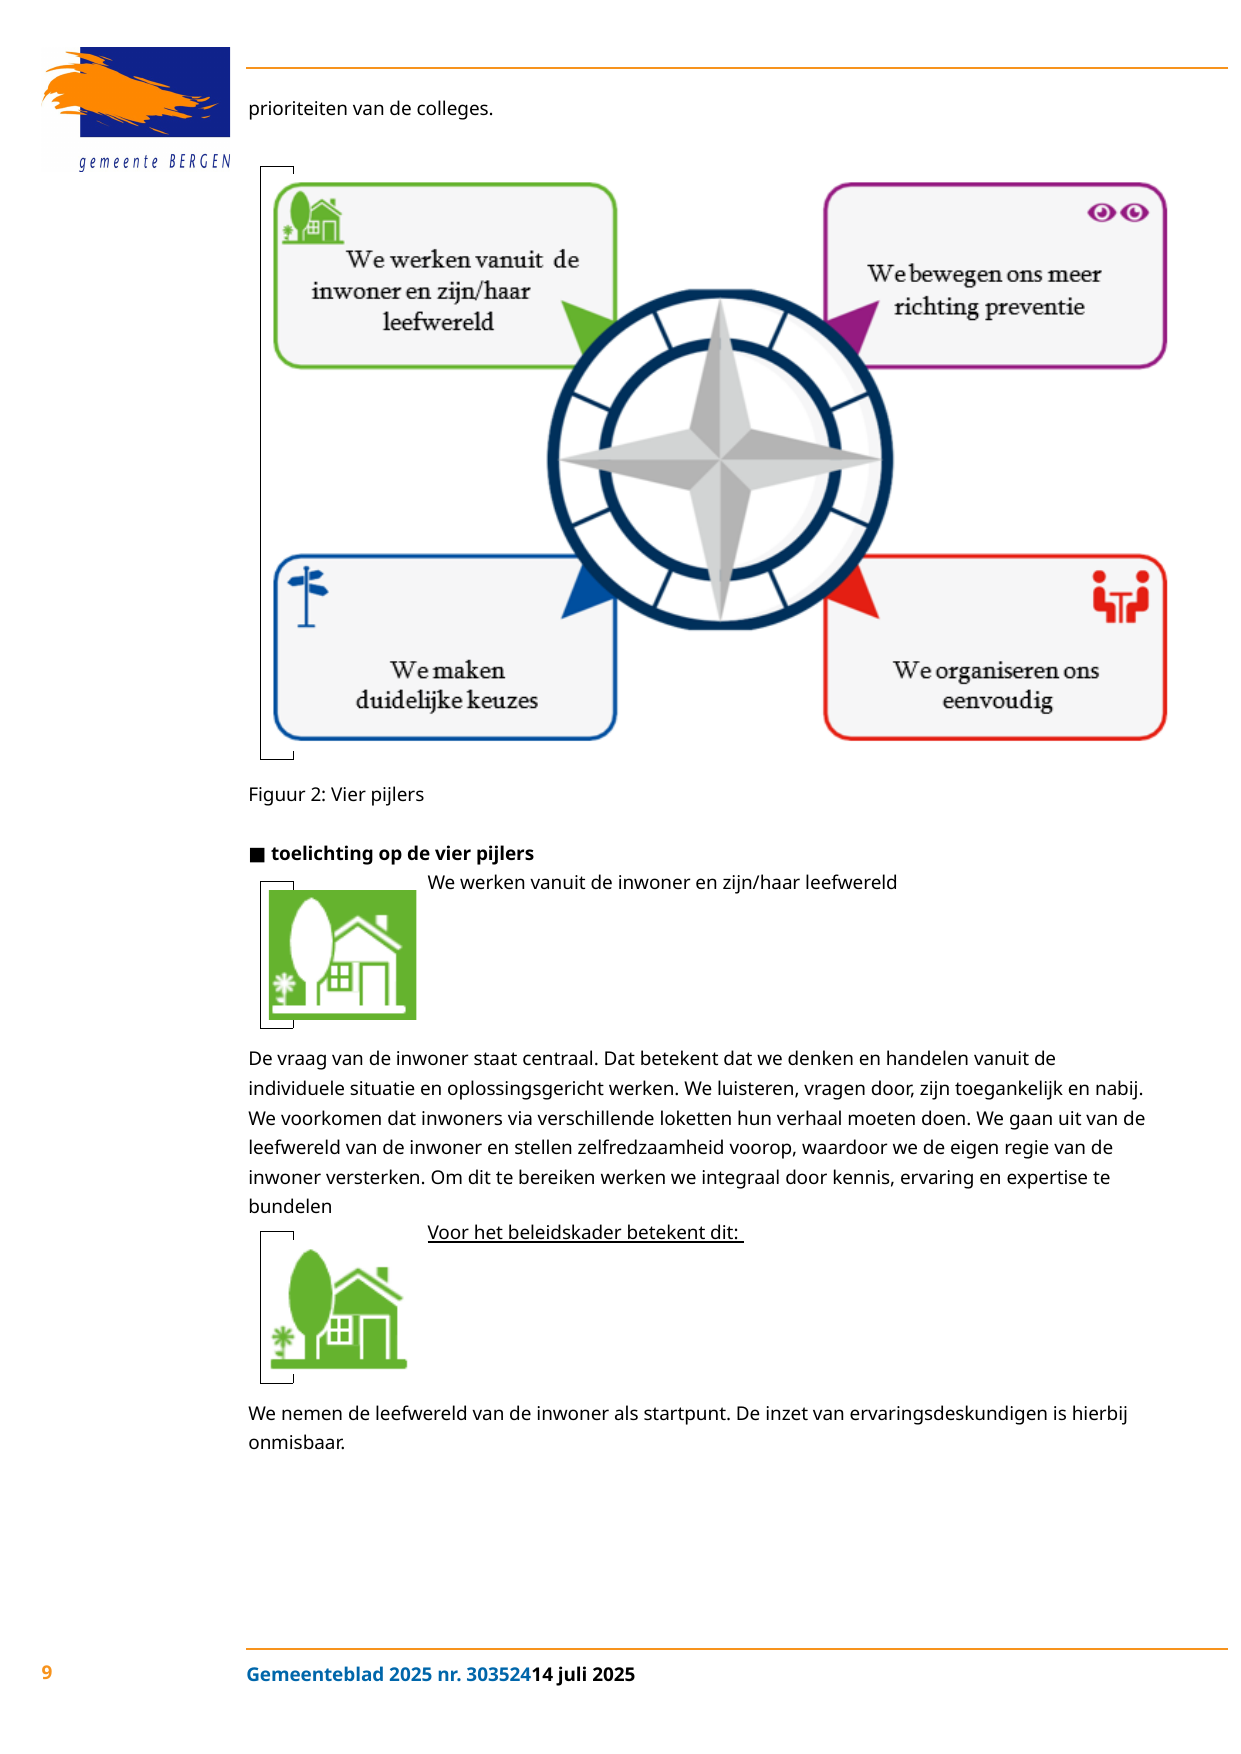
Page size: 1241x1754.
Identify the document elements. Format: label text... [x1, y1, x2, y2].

picture [268, 890, 417, 1020]
text prioriteiten van de colleges. [248, 95, 1152, 121]
table_cell [248, 1219, 427, 1373]
table_cell [261, 1374, 293, 1383]
picture [268, 1240, 417, 1374]
table_cell Voor het beleidskader betekent dit: [427, 1219, 1152, 1400]
text Figuur 2: Vier pijlers [248, 781, 1152, 806]
table_header [248, 870, 427, 1046]
picture [41, 47, 231, 172]
table_cell We nemen de leefwereld van de inwoner als startpunt. De inzet van ervaringsdeskundigen is hierbij onmisbaar. [248, 1400, 1152, 1455]
table_cell [261, 1232, 293, 1373]
table_header We werken vanuit de inwoner en zijn/haar leefwereld [427, 870, 1152, 1046]
picture [268, 174, 1173, 751]
table_cell De vraag van de inwoner staat centraal. Dat betekent dat we denken en handelen vanuit de individuele situatie en oplossingsgericht werken. We luisteren, vragen door, zijn toegankelijk en nabij. We voorkomen dat inwoners via verschillende loketten hun verhaal moeten doen. We gaan uit van de leefwereld van de inwoner en stellen zelfredzaamheid voorop, waardoor we de eigen regie van de inwoner versterken. Om dit te bereiken werken we integraal door kennis, ervaring en expertise te bundelen [248, 1046, 1152, 1219]
text ■ toelichting op de vier pijlers [248, 840, 1152, 866]
table_cell [248, 1374, 427, 1400]
